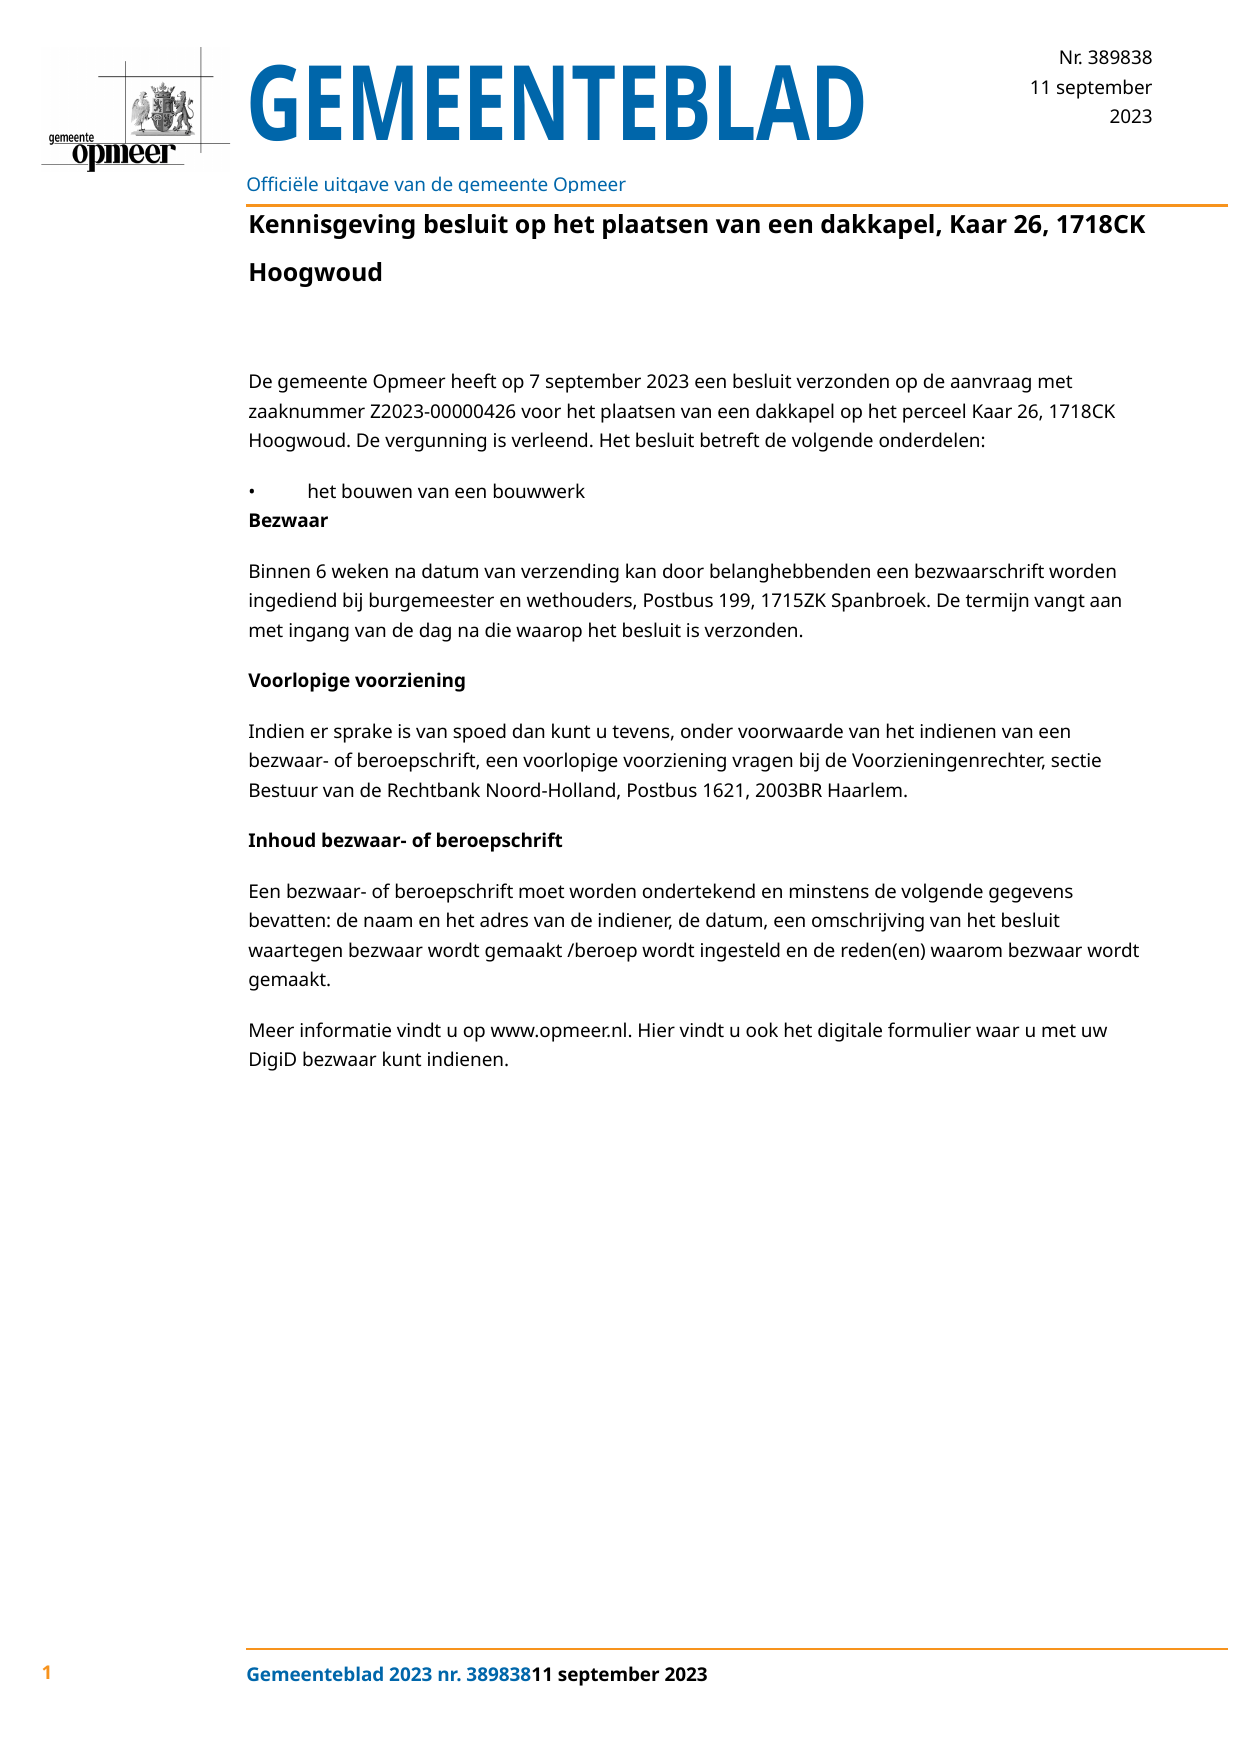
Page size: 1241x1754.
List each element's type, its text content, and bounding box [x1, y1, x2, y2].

text Indien er sprake is van spoed dan kunt u tevens, onder voorwaarde van het indienen van een bezwaar- of beroepschrift, een voorlopige voorziening vragen bij de Voorzieningenrechter, sectie Bestuur van de Rechtbank Noord-Holland, Postbus 1621, 2003BR Haarlem. [248, 718, 1152, 803]
text Bezwaar [248, 507, 1152, 533]
picture [41, 47, 231, 172]
list het bouwen van een bouwwerk [248, 478, 1152, 504]
text De gemeente Opmeer heeft op 7 september 2023 een besluit verzonden op de aanvraag met zaaknummer Z2023-00000426 voor het plaatsen van een dakkapel op het perceel Kaar 26, 1718CK Hoogwoud. De vergunning is verleend. Het besluit betreft de volgende onderdelen: [248, 368, 1152, 453]
text Binnen 6 weken na datum van verzending kan door belanghebbenden een bezwaarschrift worden ingediend bij burgemeester en wethouders, Postbus 199, 1715ZK Spanbroek. De termijn vangt aan met ingang van de dag na die waarop het besluit is verzonden. [248, 558, 1152, 643]
text Inhoud bezwaar- of beroepschrift [248, 827, 1152, 853]
text Een bezwaar- of beroepschrift moet worden ondertekend en minstens de volgende gegevens bevatten: de naam en het adres van de indiener, de datum, een omschrijving van het besluit waartegen bezwaar wordt gemaakt /beroep wordt ingesteld en de reden(en) waarom bezwaar wordt gemaakt. [248, 878, 1152, 992]
text Voorlopige voorziening [248, 667, 1152, 693]
text Meer informatie vindt u op www.opmeer.nl. Hier vindt u ook het digitale formulier waar u met uw DigiD bezwaar kunt indienen. [248, 1017, 1152, 1072]
text Kennisgeving besluit op het plaatsen van een dakkapel, Kaar 26, 1718CK Hoogwoud [248, 207, 1152, 288]
